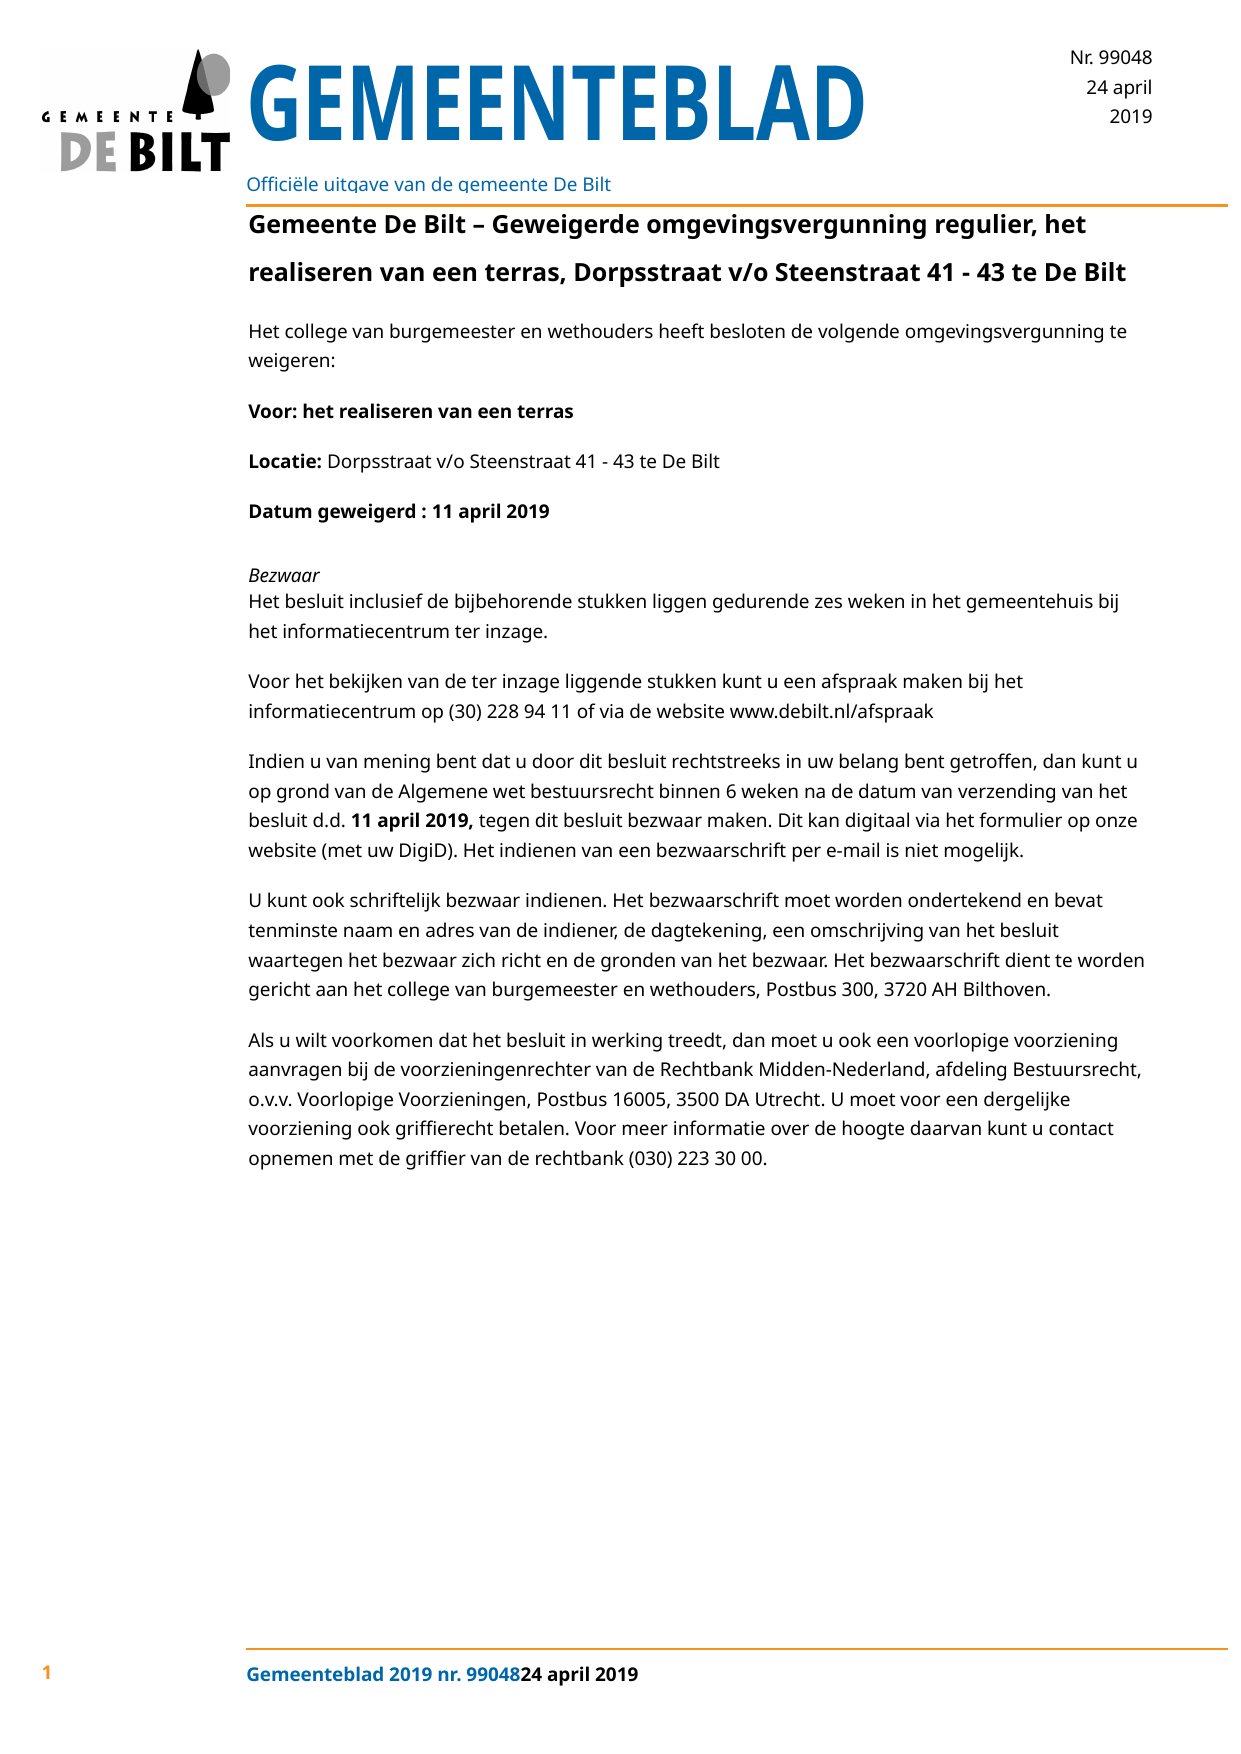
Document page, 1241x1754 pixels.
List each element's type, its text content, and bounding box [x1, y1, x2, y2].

text Gemeente De Bilt – Geweigerde omgevingsvergunning regulier, het realiseren van een terras, Dorpsstraat v/o Steenstraat 41 - 43 te De Bilt [248, 207, 1152, 288]
text Het college van burgemeester en wethouders heeft besloten de volgende omgevingsvergunning te weigeren: [248, 318, 1152, 373]
text Bezwaar [248, 563, 1152, 588]
text Locatie: Dorpsstraat v/o Steenstraat 41 - 43 te De Bilt [248, 448, 1152, 474]
text Voor: het realiseren van een terras [248, 398, 1152, 424]
text Datum geweigerd : 11 april 2019 [248, 499, 1152, 524]
text Als u wilt voorkomen dat het besluit in werking treedt, dan moet u ook een voorlopige voorziening aanvragen bij de voorzieningenrechter van de Rechtbank Midden-Nederland, afdeling Bestuursrecht, o.v.v. Voorlopige Voorzieningen, Postbus 16005, 3500 DA Utrecht. U moet voor een dergelijke voorziening ook griffierecht betalen. Voor meer informatie over de hoogte daarvan kunt u contact opnemen met de griffier van de rechtbank (030) 223 30 00. [248, 1027, 1152, 1171]
text U kunt ook schriftelijk bezwaar indienen. Het bezwaarschrift moet worden ondertekend en bevat tenminste naam en adres van de indiener, de dagtekening, een omschrijving van het besluit waartegen het bezwaar zich richt en de gronden van het bezwaar. Het bezwaarschrift dient te worden gericht aan het college van burgemeester en wethouders, Postbus 300, 3720 AH Bilthoven. [248, 888, 1152, 1002]
text Voor het bekijken van de ter inzage liggende stukken kunt u een afspraak maken bij het informatiecentrum op (30) 228 94 11 of via de website www.debilt.nl/afspraak [248, 668, 1152, 724]
text Het besluit inclusief de bijbehorende stukken liggen gedurende zes weken in het gemeentehuis bij het informatiecentrum ter inzage. [248, 588, 1152, 644]
picture [41, 47, 231, 172]
text Indien u van mening bent dat u door dit besluit rechtstreeks in uw belang bent getroffen, dan kunt u op grond van de Algemene wet bestuursrecht binnen 6 weken na de datum van verzending van het besluit d.d. 11 april 2019, tegen dit besluit bezwaar maken. Dit kan digitaal via het formulier op onze website (met uw DigiD). Het indienen van een bezwaarschrift per e-mail is niet mogelijk. [248, 748, 1152, 863]
